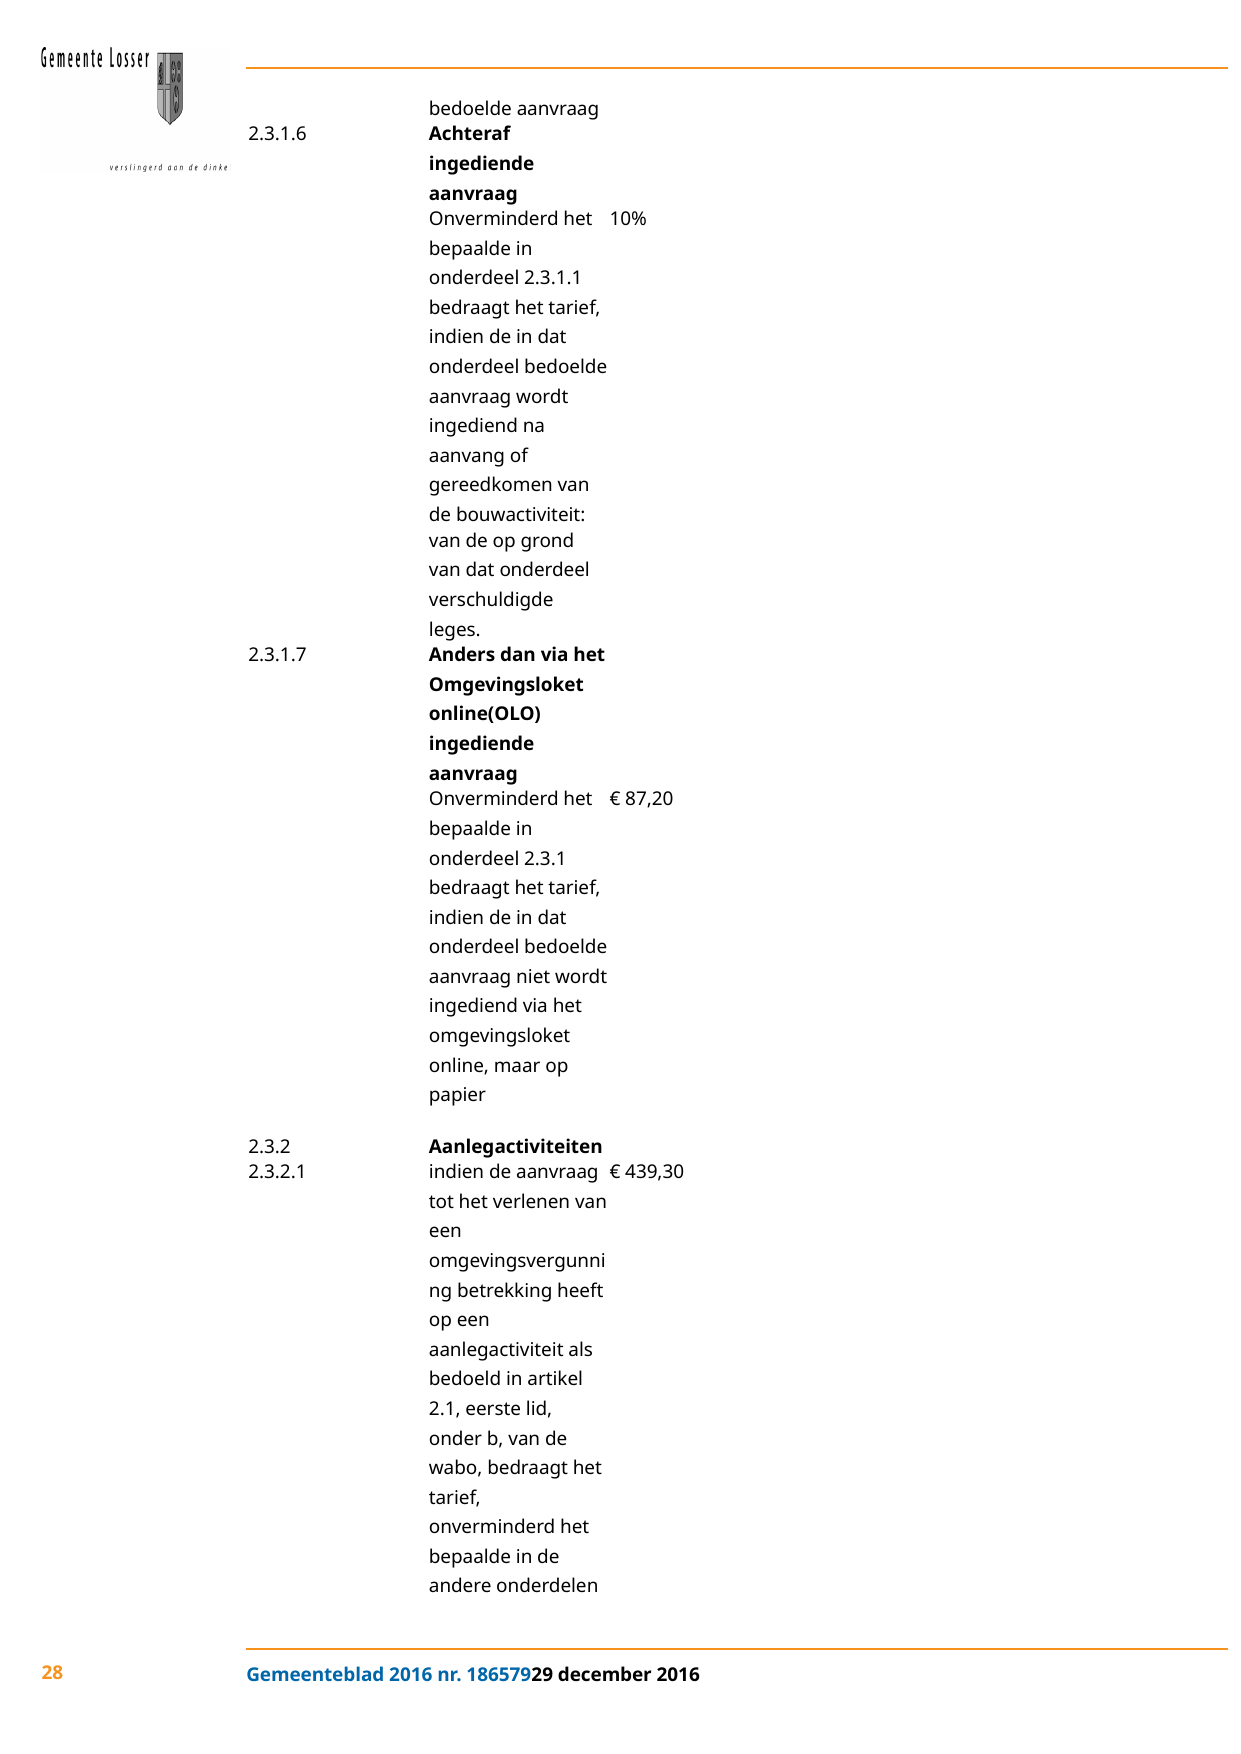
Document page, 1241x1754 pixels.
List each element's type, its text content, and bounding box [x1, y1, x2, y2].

table_cell [790, 205, 971, 527]
table_cell [248, 95, 429, 121]
table_cell 2.3.1.7 [248, 641, 429, 786]
table_cell 2.3.1.6 [248, 121, 429, 205]
table_cell Anders dan via het Omgevingsloket online(OLO) ingediende aanvraag [429, 641, 609, 786]
table_cell [609, 95, 790, 121]
table_cell € 439,30 [609, 1159, 790, 1598]
table_cell [790, 1133, 971, 1158]
table_cell [248, 1107, 429, 1133]
table_cell [248, 786, 429, 1107]
picture [41, 47, 231, 172]
table_cell Aanlegactiviteiten [429, 1133, 609, 1158]
table_cell Onverminderd het bepaalde in onderdeel 2.3.1 bedraagt het tarief, indien de in dat onderdeel bedoelde aanvraag niet wordt ingediend via het omgevingsloket online, maar op papier [429, 786, 609, 1107]
table_cell indien de aanvraag tot het verlenen van een omgevingsvergunning betrekking heeft op een aanlegactiviteit als bedoeld in artikel 2.1, eerste lid, onder b, van de wabo, bedraagt het tarief, onverminderd het bepaalde in de andere onderdelen [429, 1159, 609, 1598]
table_cell [790, 1107, 971, 1133]
table_cell Onverminderd het bepaalde in onderdeel 2.3.1.1 bedraagt het tarief, indien de in dat onderdeel bedoelde aanvraag wordt ingediend na aanvang of gereedkomen van de bouwactiviteit: [429, 205, 609, 527]
table_cell [790, 121, 971, 205]
table_cell van de op grond van dat onderdeel verschuldigde leges. [429, 527, 609, 641]
table_cell [609, 1133, 790, 1158]
table_cell [790, 641, 971, 786]
table_cell € 87,20 [609, 786, 790, 1107]
table_cell [609, 527, 790, 641]
table_cell [790, 1159, 971, 1598]
table_cell [609, 641, 790, 786]
table_cell [790, 786, 971, 1107]
table_cell [248, 527, 429, 641]
table_cell 2.3.2.1 [248, 1159, 429, 1598]
table_cell [609, 121, 790, 205]
table_cell [248, 205, 429, 527]
table_cell [790, 527, 971, 641]
table_cell bedoelde aanvraag [429, 95, 609, 121]
table_cell [609, 1107, 790, 1133]
table_cell 10% [609, 205, 790, 527]
table_cell Achteraf ingediende aanvraag [429, 121, 609, 205]
table_cell [429, 1107, 609, 1133]
table_cell [790, 95, 971, 121]
table_cell 2.3.2 [248, 1133, 429, 1158]
